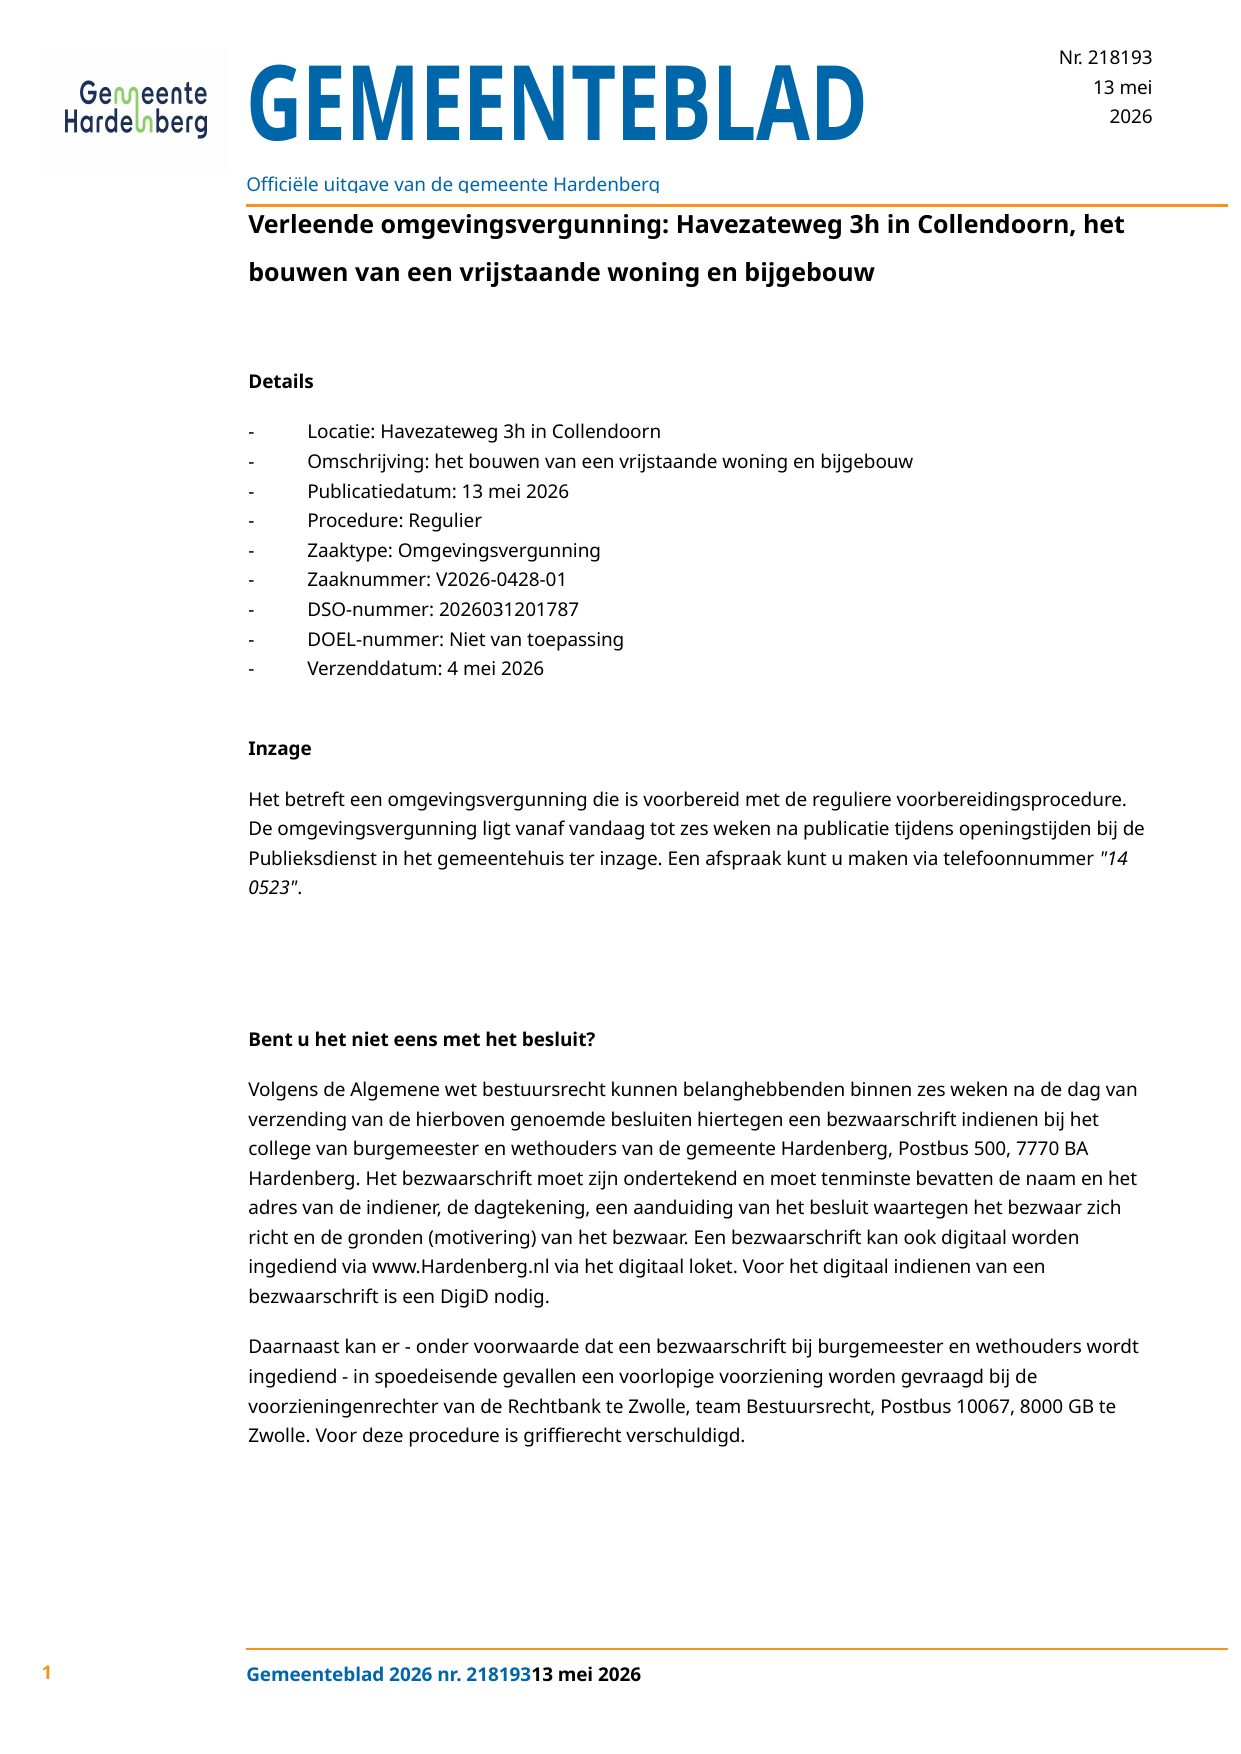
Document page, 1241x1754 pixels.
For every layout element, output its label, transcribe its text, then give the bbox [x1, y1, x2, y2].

list DOEL-nummer: Niet van toepassing [248, 626, 1152, 652]
list Zaaknummer: V2026-0428-01 [248, 567, 1152, 592]
list DSO-nummer: 2026031201787 [248, 596, 1152, 622]
text Inzage [248, 735, 1152, 761]
text Verleende omgevingsvergunning: Havezateweg 3h in Collendoorn, het bouwen van een vrijstaande woning en bijgebouw [248, 207, 1152, 288]
list Locatie: Havezateweg 3h in Collendoorn [248, 419, 1152, 444]
text Volgens de Algemene wet bestuursrecht kunnen belanghebbenden binnen zes weken na de dag van verzending van de hierboven genoemde besluiten hiertegen een bezwaarschrift indienen bij het college van burgemeester en wethouders van de gemeente Hardenberg, Postbus 500, 7770 BA Hardenberg. Het bezwaarschrift moet zijn ondertekend en moet tenminste bevatten de naam en het adres van de indiener, de dagtekening, een aanduiding van het besluit waartegen het bezwaar zich richt en de gronden (motivering) van het bezwaar. Een bezwaarschrift kan ook digitaal worden ingediend via www.Hardenberg.nl via het digitaal loket. Voor het digitaal indienen van een bezwaarschrift is een DigiD nodig. [248, 1076, 1152, 1309]
list Publicatiedatum: 13 mei 2026 [248, 478, 1152, 504]
text Het betreft een omgevingsvergunning die is voorbereid met de reguliere voorbereidingsprocedure. De omgevingsvergunning ligt vanaf vandaag tot zes weken na publicatie tijdens openingstijden bij de Publieksdienst in het gemeentehuis ter inzage. Een afspraak kunt u maken via telefoonnummer "14 0523". [248, 786, 1152, 900]
list Verzenddatum: 4 mei 2026 [248, 655, 1152, 681]
list Procedure: Regulier [248, 507, 1152, 533]
text Bent u het niet eens met het besluit? [248, 1026, 1152, 1052]
list Omschrijving: het bouwen van een vrijstaande woning en bijgebouw [248, 448, 1152, 474]
list Zaaktype: Omgevingsvergunning [248, 537, 1152, 563]
picture [41, 47, 231, 172]
text Details [248, 368, 1152, 394]
text Daarnaast kan er - onder voorwaarde dat een bezwaarschrift bij burgemeester en wethouders wordt ingediend - in spoedeisende gevallen een voorlopige voorziening worden gevraagd bij de voorzieningenrechter van de Rechtbank te Zwolle, team Bestuursrecht, Postbus 10067, 8000 GB te Zwolle. Voor deze procedure is griffierecht verschuldigd. [248, 1334, 1152, 1448]
